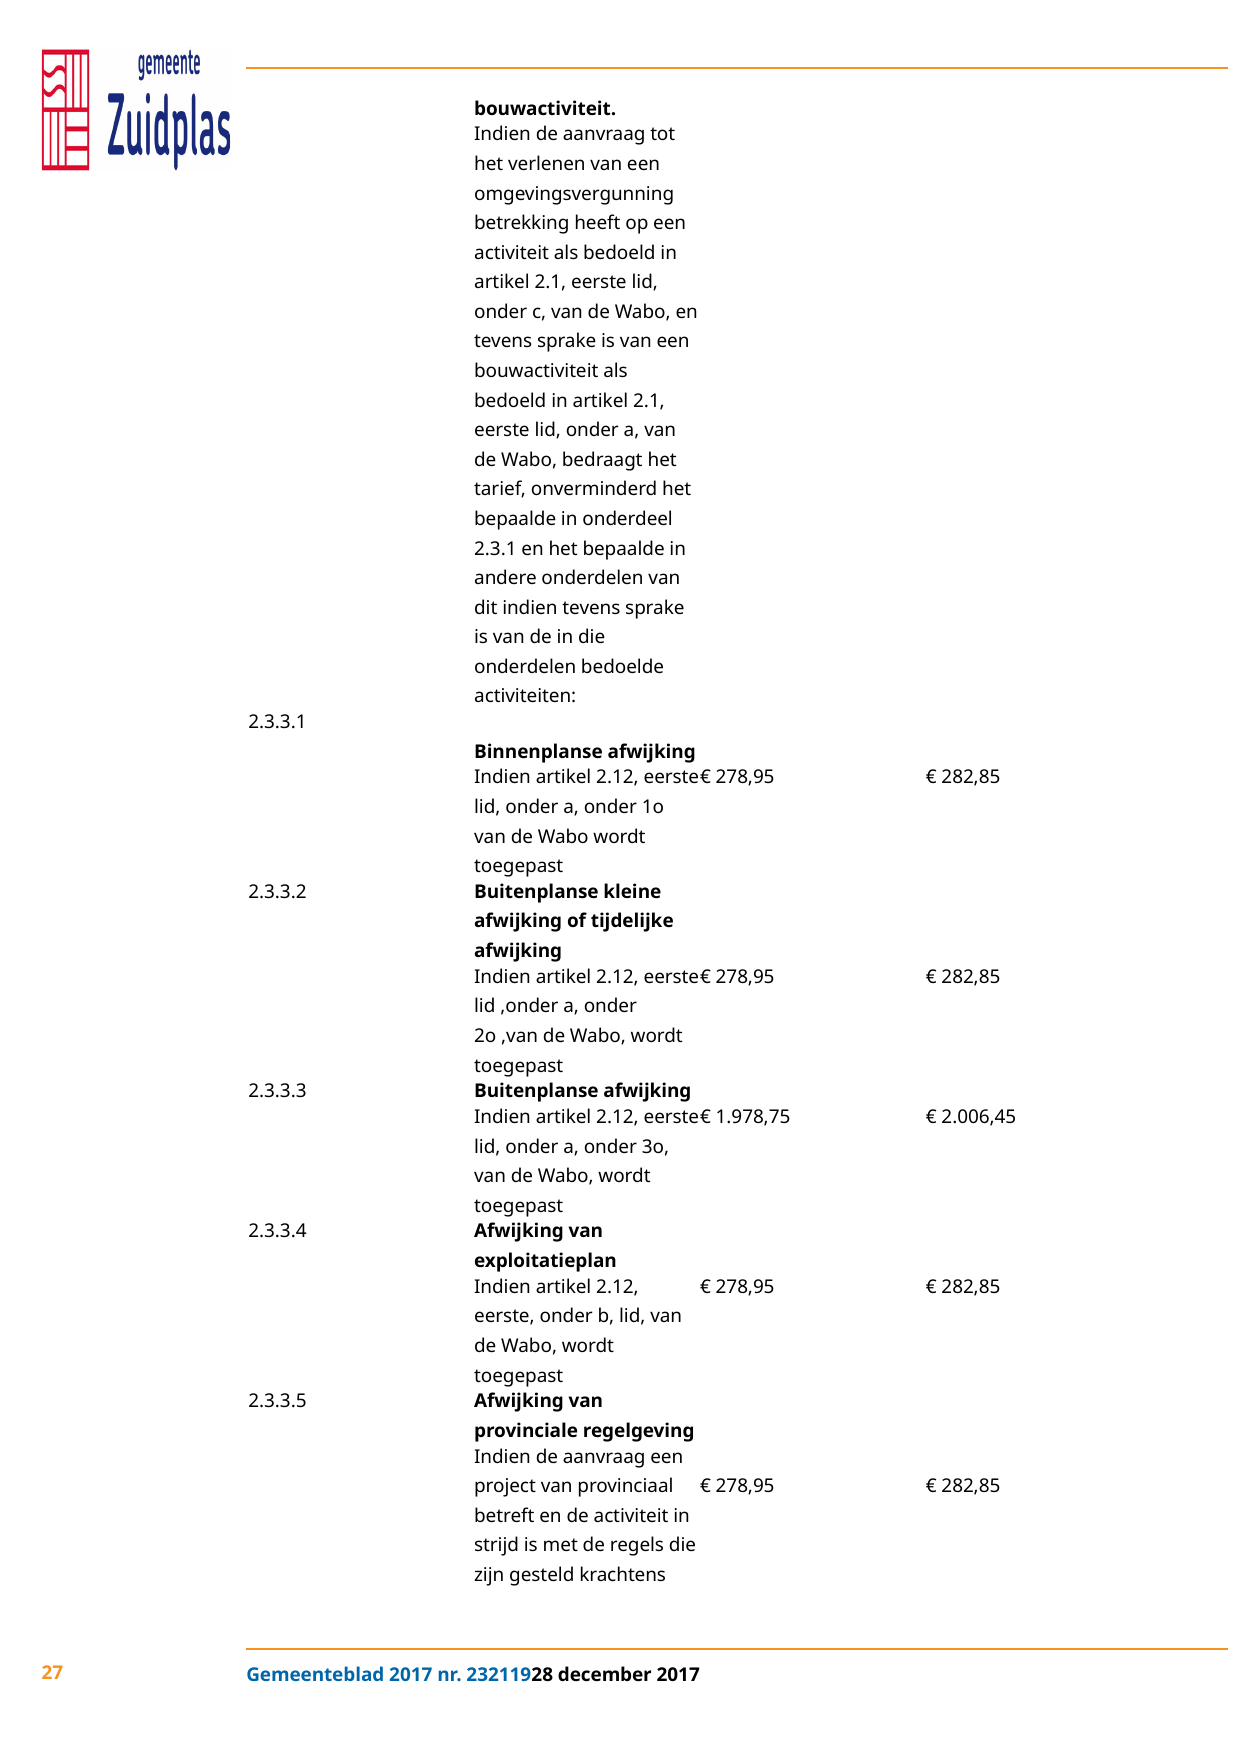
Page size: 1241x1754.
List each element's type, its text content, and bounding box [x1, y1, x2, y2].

table_cell [926, 1388, 1152, 1443]
table_cell 2.3.3.3 [248, 1078, 474, 1103]
table_cell € 282,85 [926, 963, 1152, 1077]
table_cell € 2.006,45 [926, 1103, 1152, 1218]
table_cell Binnenplanse afwijking [474, 708, 700, 764]
table_cell [926, 708, 1152, 764]
table_cell [248, 121, 474, 708]
table_cell [248, 1273, 474, 1387]
table_cell € 1.978,75 [700, 1103, 926, 1218]
table_cell 2.3.3.4 [248, 1218, 474, 1273]
table_cell [700, 1388, 926, 1443]
table_cell 2.3.3.5 [248, 1388, 474, 1443]
table_cell € 282,85 [926, 764, 1152, 878]
table_cell Indien artikel 2.12, eerste lid ,onder a, onder 2o ,van de Wabo, wordt toegepast [474, 963, 700, 1077]
table_cell Indien artikel 2.12, eerste lid, onder a, onder 3o, van de Wabo, wordt toegepast [474, 1103, 700, 1218]
table_cell [248, 95, 474, 121]
table_cell Afwijking van provinciale regelgeving [474, 1388, 700, 1443]
table_cell [700, 1218, 926, 1273]
table_cell € 282,85 [926, 1273, 1152, 1387]
table_cell [248, 1443, 474, 1587]
table_cell € 282,85 [926, 1443, 1152, 1587]
table_cell [700, 708, 926, 764]
table_cell € 278,95 [700, 1443, 926, 1587]
table_cell Indien artikel 2.12, eerste lid, onder a, onder 1o van de Wabo wordt toegepast [474, 764, 700, 878]
table_cell [248, 764, 474, 878]
table_cell [926, 95, 1152, 121]
table_cell bouwactiviteit. [474, 95, 700, 121]
table_cell Buitenplanse kleine afwijking of tijdelijke afwijking [474, 878, 700, 963]
table_cell € 278,95 [700, 963, 926, 1077]
table_cell [926, 1078, 1152, 1103]
picture [41, 47, 231, 172]
table_cell [700, 1078, 926, 1103]
table_cell [700, 121, 926, 708]
table_cell [926, 878, 1152, 963]
table_cell [248, 963, 474, 1077]
table_cell € 278,95 [700, 1273, 926, 1387]
table_cell [700, 95, 926, 121]
table_cell [248, 1103, 474, 1218]
table_cell [700, 878, 926, 963]
table_cell Indien de aanvraag tot het verlenen van een omgevingsvergunning betrekking heeft op een activiteit als bedoeld in artikel 2.1, eerste lid, onder c, van de Wabo, en tevens sprake is van een bouwactiviteit als bedoeld in artikel 2.1, eerste lid, onder a, van de Wabo, bedraagt het tarief, onverminderd het bepaalde in onderdeel 2.3.1 en het bepaalde in andere onderdelen van dit indien tevens sprake is van de in die onderdelen bedoelde activiteiten: [474, 121, 700, 708]
table_cell [926, 121, 1152, 708]
table_cell 2.3.3.1 [248, 708, 474, 764]
table_cell Indien de aanvraag een project van provinciaal betreft en de activiteit in strijd is met de regels die zijn gesteld krachtens [474, 1443, 700, 1587]
table_cell 2.3.3.2 [248, 878, 474, 963]
table_cell [926, 1218, 1152, 1273]
table_cell € 278,95 [700, 764, 926, 878]
table_cell Buitenplanse afwijking [474, 1078, 700, 1103]
table_cell Indien artikel 2.12, eerste, onder b, lid, van de Wabo, wordt toegepast [474, 1273, 700, 1387]
table_cell Afwijking van exploitatieplan [474, 1218, 700, 1273]
